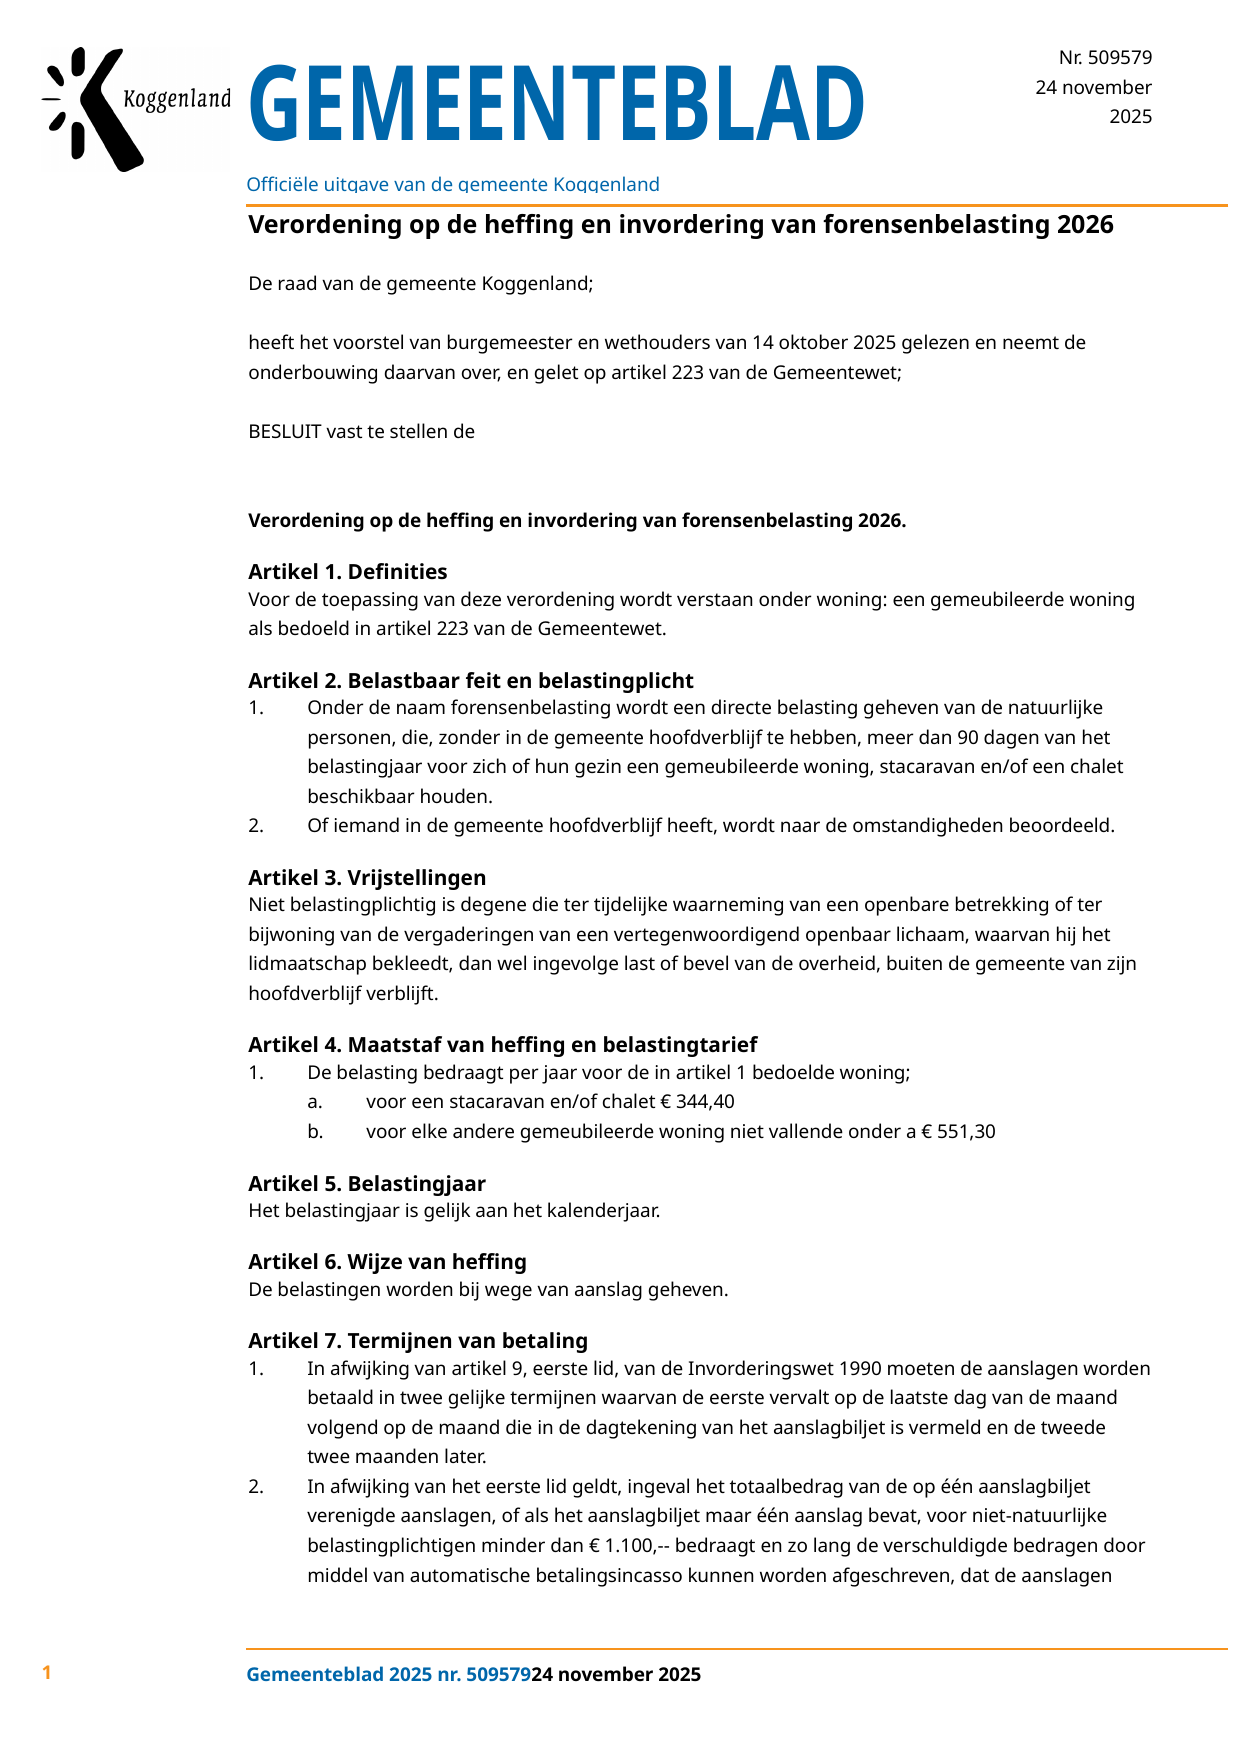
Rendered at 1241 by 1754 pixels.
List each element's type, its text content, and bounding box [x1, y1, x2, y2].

text Artikel 5. Belastingjaar [248, 1169, 1152, 1197]
text Artikel 2. Belastbaar feit en belastingplicht [248, 666, 1152, 694]
text Artikel 3. Vrijstellingen [248, 863, 1152, 891]
list De belasting bedraagt per jaar voor de in artikel 1 bedoelde woning; [248, 1059, 1152, 1085]
list In afwijking van artikel 9, eerste lid, van de Invorderingswet 1990 moeten de aanslagen worden betaald in twee gelijke termijnen waarvan de eerste vervalt op de laatste dag van de maand volgend op de maand die in de dagtekening van het aanslagbiljet is vermeld en de tweede twee maanden later. [248, 1355, 1152, 1469]
text Voor de toepassing van deze verordening wordt verstaan onder woning: een gemeubileerde woning als bedoeld in artikel 223 van de Gemeentewet. [248, 586, 1152, 641]
list Onder de naam forensenbelasting wordt een directe belasting geheven van de natuurlijke personen, die, zonder in de gemeente hoofdverblijf te hebben, meer dan 90 dagen van het belastingjaar voor zich of hun gezin een gemeubileerde woning, stacaravan en/of een chalet beschikbaar houden. [248, 694, 1152, 809]
list In afwijking van het eerste lid geldt, ingeval het totaalbedrag van de op één aanslagbiljet verenigde aanslagen, of als het aanslagbiljet maar één aanslag bevat, voor niet-natuurlijke belastingplichtigen minder dan € 1.100,-- bedraagt en zo lang de verschuldigde bedragen door middel van automatische betalingsincasso kunnen worden afgeschreven, dat de aanslagen [248, 1473, 1152, 1588]
picture [41, 47, 231, 172]
text Artikel 7. Termijnen van betaling [248, 1326, 1152, 1355]
text De belastingen worden bij wege van aanslag geheven. [248, 1276, 1152, 1302]
text Het belastingjaar is gelijk aan het kalenderjaar. [248, 1197, 1152, 1223]
text De raad van de gemeente Koggenland; [248, 270, 1152, 296]
text Artikel 6. Wijze van heffing [248, 1247, 1152, 1276]
list voor elke andere gemeubileerde woning niet vallende onder a € 551,30 [307, 1118, 1152, 1144]
list Of iemand in de gemeente hoofdverblijf heeft, wordt naar de omstandigheden beoordeeld. [248, 813, 1152, 838]
text Verordening op de heffing en invordering van forensenbelasting 2026. [248, 507, 1152, 533]
text Artikel 4. Maatstaf van heffing en belastingtarief [248, 1031, 1152, 1059]
text heeft het voorstel van burgemeester en wethouders van 14 oktober 2025 gelezen en neemt de onderbouwing daarvan over, en gelet op artikel 223 van de Gemeentewet; [248, 329, 1152, 385]
text Verordening op de heffing en invordering van forensenbelasting 2026 [248, 207, 1152, 241]
list voor een stacaravan en/of chalet € 344,40 [307, 1089, 1152, 1114]
text BESLUIT vast te stellen de [248, 418, 1152, 444]
text Niet belastingplichtig is degene die ter tijdelijke waarneming van een openbare betrekking of ter bijwoning van de vergaderingen van een vertegenwoordigend openbaar lichaam, waarvan hij het lidmaatschap bekleedt, dan wel ingevolge last of bevel van de overheid, buiten de gemeente van zijn hoofdverblijf verblijft. [248, 891, 1152, 1006]
text Artikel 1. Definities [248, 557, 1152, 586]
